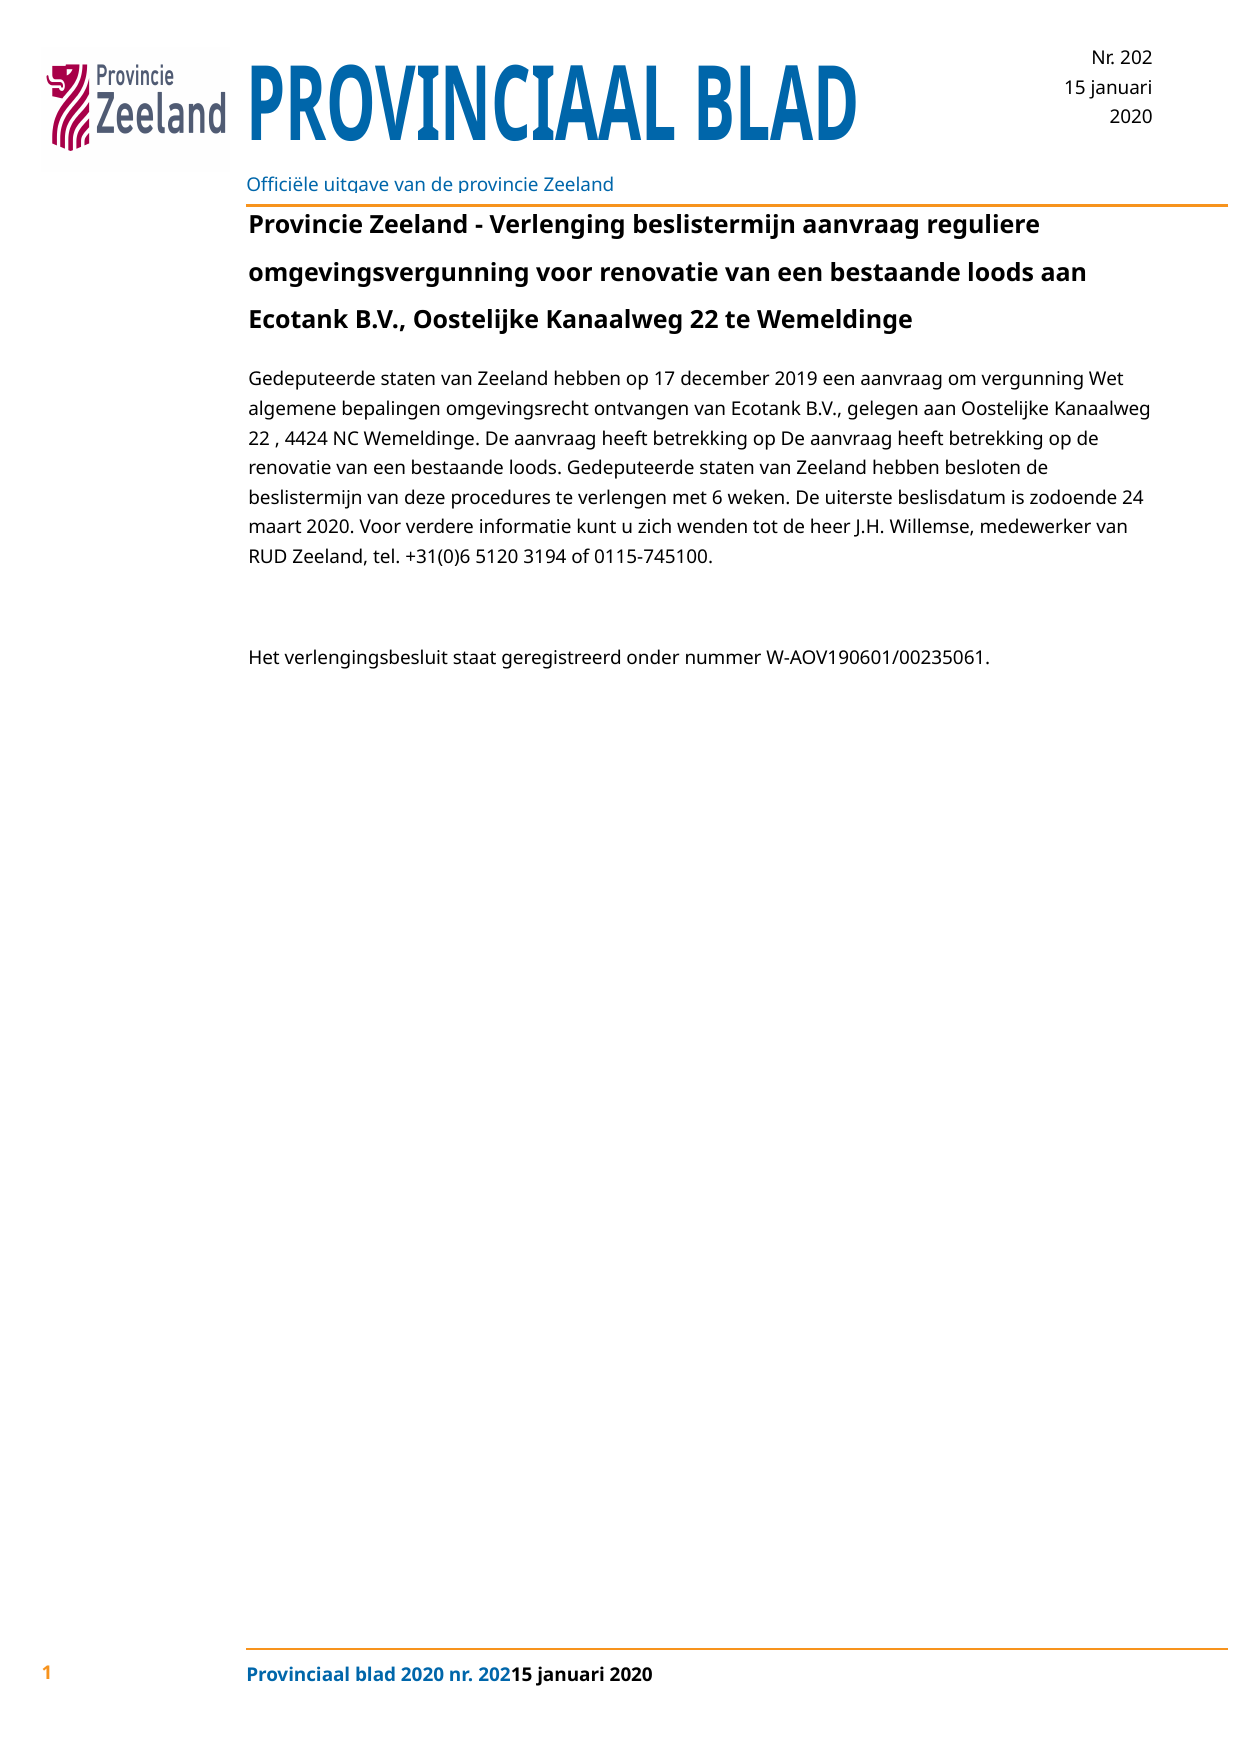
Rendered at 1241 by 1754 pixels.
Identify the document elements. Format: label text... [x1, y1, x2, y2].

text Provincie Zeeland - Verlenging beslistermijn aanvraag reguliere omgevingsvergunning voor renovatie van een bestaande loods aan Ecotank B.V., Oostelijke Kanaalweg 22 te Wemeldinge [248, 207, 1152, 336]
text Gedeputeerde staten van Zeeland hebben op 17 december 2019 een aanvraag om vergunning Wet algemene bepalingen omgevingsrecht ontvangen van Ecotank B.V., gelegen aan Oostelijke Kanaalweg 22 , 4424 NC Wemeldinge. De aanvraag heeft betrekking op De aanvraag heeft betrekking op de renovatie van een bestaande loods. Gedeputeerde staten van Zeeland hebben besloten de beslistermijn van deze procedures te verlengen met 6 weken. De uiterste beslisdatum is zodoende 24 maart 2020. Voor verdere informatie kunt u zich wenden tot de heer J.H. Willemse, medewerker van RUD Zeeland, tel. +31(0)6 5120 3194 of 0115-745100. [248, 366, 1152, 569]
text Het verlengingsbesluit staat geregistreerd onder nummer W-AOV190601/00235061. [248, 644, 1152, 669]
picture [41, 47, 231, 172]
